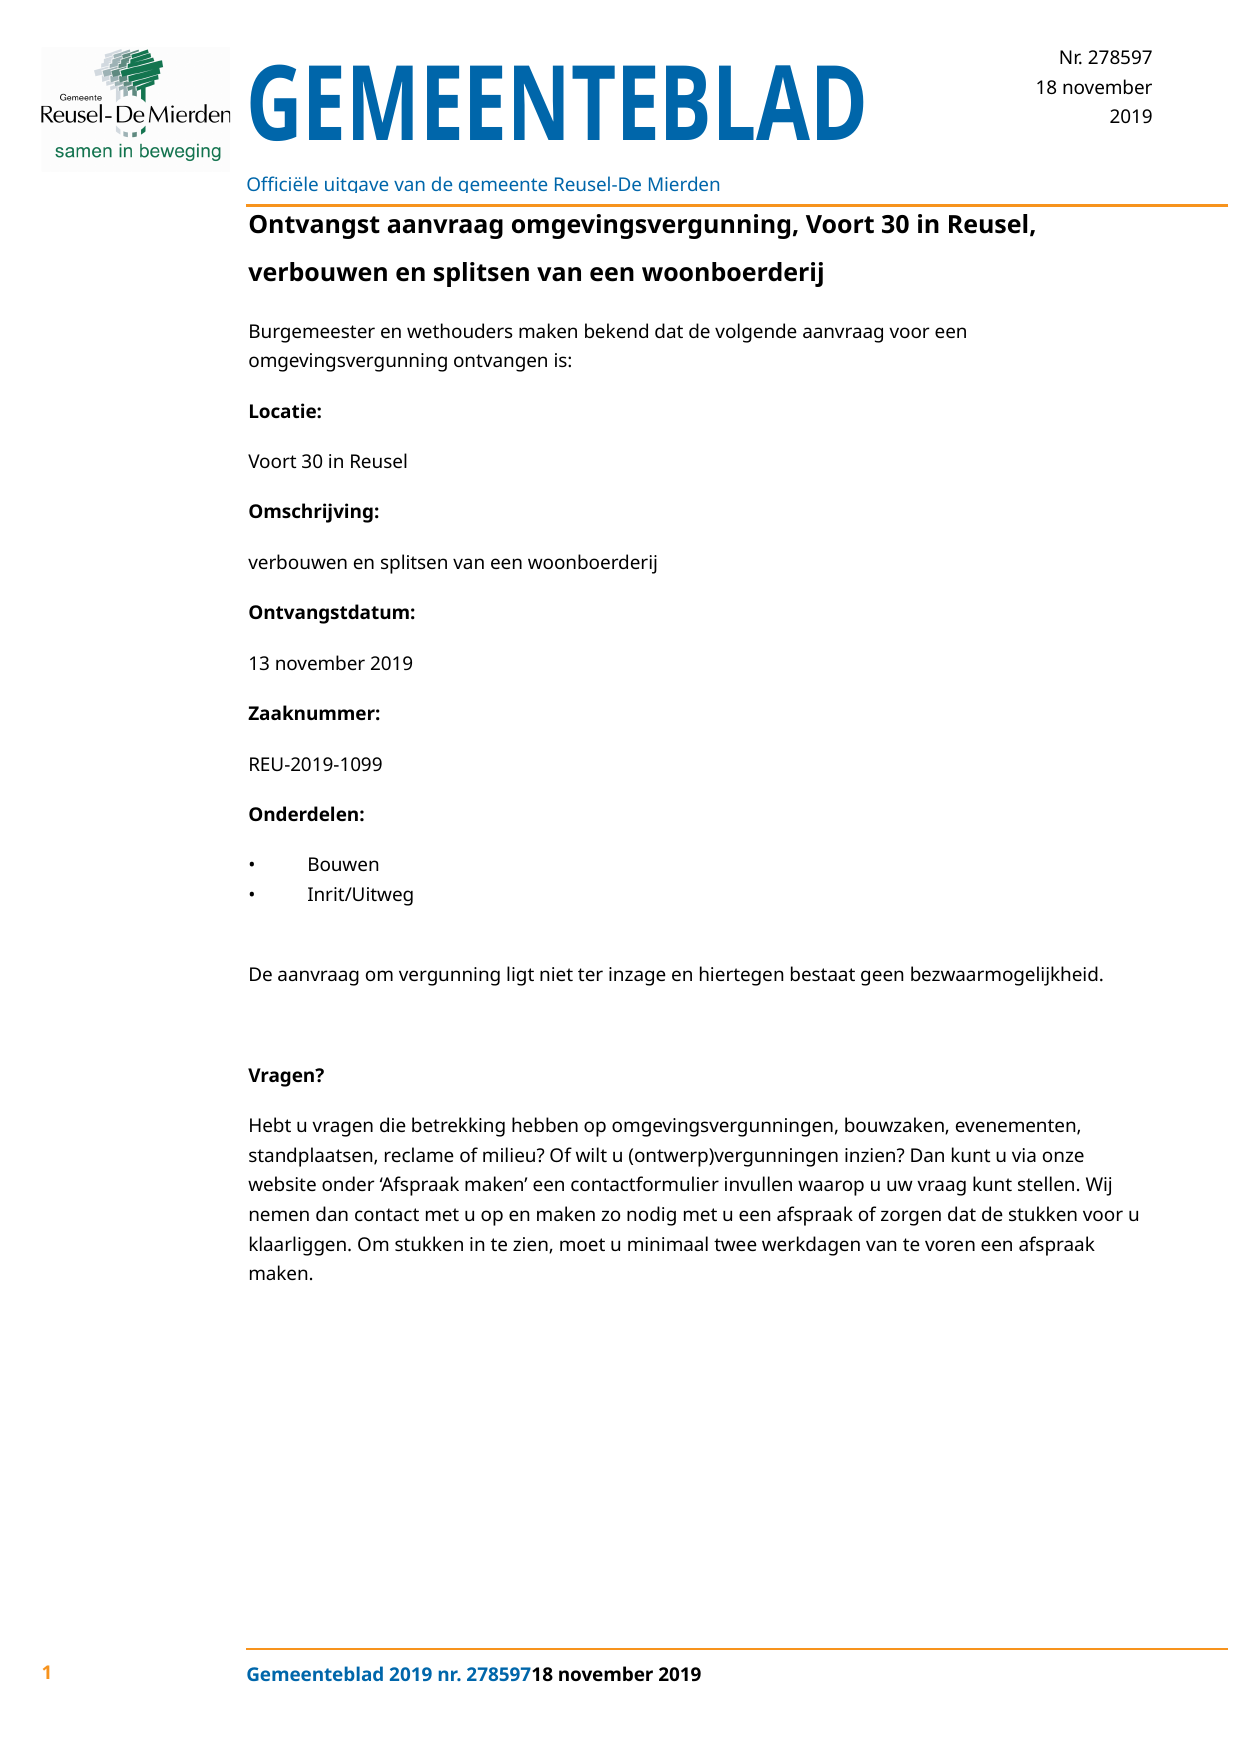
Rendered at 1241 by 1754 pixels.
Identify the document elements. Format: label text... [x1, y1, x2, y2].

text Hebt u vragen die betrekking hebben op omgevingsvergunningen, bouwzaken, evenementen, standplaatsen, reclame of milieu? Of wilt u (ontwerp)vergunningen inzien? Dan kunt u via onze website onder ‘Afspraak maken’ een contactformulier invullen waarop u uw vraag kunt stellen. Wij nemen dan contact met u op en maken zo nodig met u een afspraak of zorgen dat de stukken voor u klaarliggen. Om stukken in te zien, moet u minimaal twee werkdagen van te voren een afspraak maken. [248, 1112, 1152, 1286]
text Onderdelen: [248, 801, 1152, 827]
text Ontvangst aanvraag omgevingsvergunning, Voort 30 in Reusel, verbouwen en splitsen van een woonboerderij [248, 207, 1152, 288]
text REU-2019-1099 [248, 751, 1152, 777]
list Bouwen [248, 852, 1152, 877]
text Omschrijving: [248, 499, 1152, 524]
text Ontvangstdatum: [248, 599, 1152, 625]
picture [41, 47, 231, 172]
text Zaaknummer: [248, 700, 1152, 726]
text verbouwen en splitsen van een woonboerderij [248, 549, 1152, 575]
text Voort 30 in Reusel [248, 448, 1152, 474]
text 13 november 2019 [248, 650, 1152, 676]
text Vragen? [248, 1062, 1152, 1088]
text Locatie: [248, 398, 1152, 424]
text Burgemeester en wethouders maken bekend dat de volgende aanvraag voor een omgevingsvergunning ontvangen is: [248, 318, 1152, 373]
list Inrit/Uitweg [248, 881, 1152, 907]
text De aanvraag om vergunning ligt niet ter inzage en hiertegen bestaat geen bezwaarmogelijkheid. [248, 961, 1152, 987]
